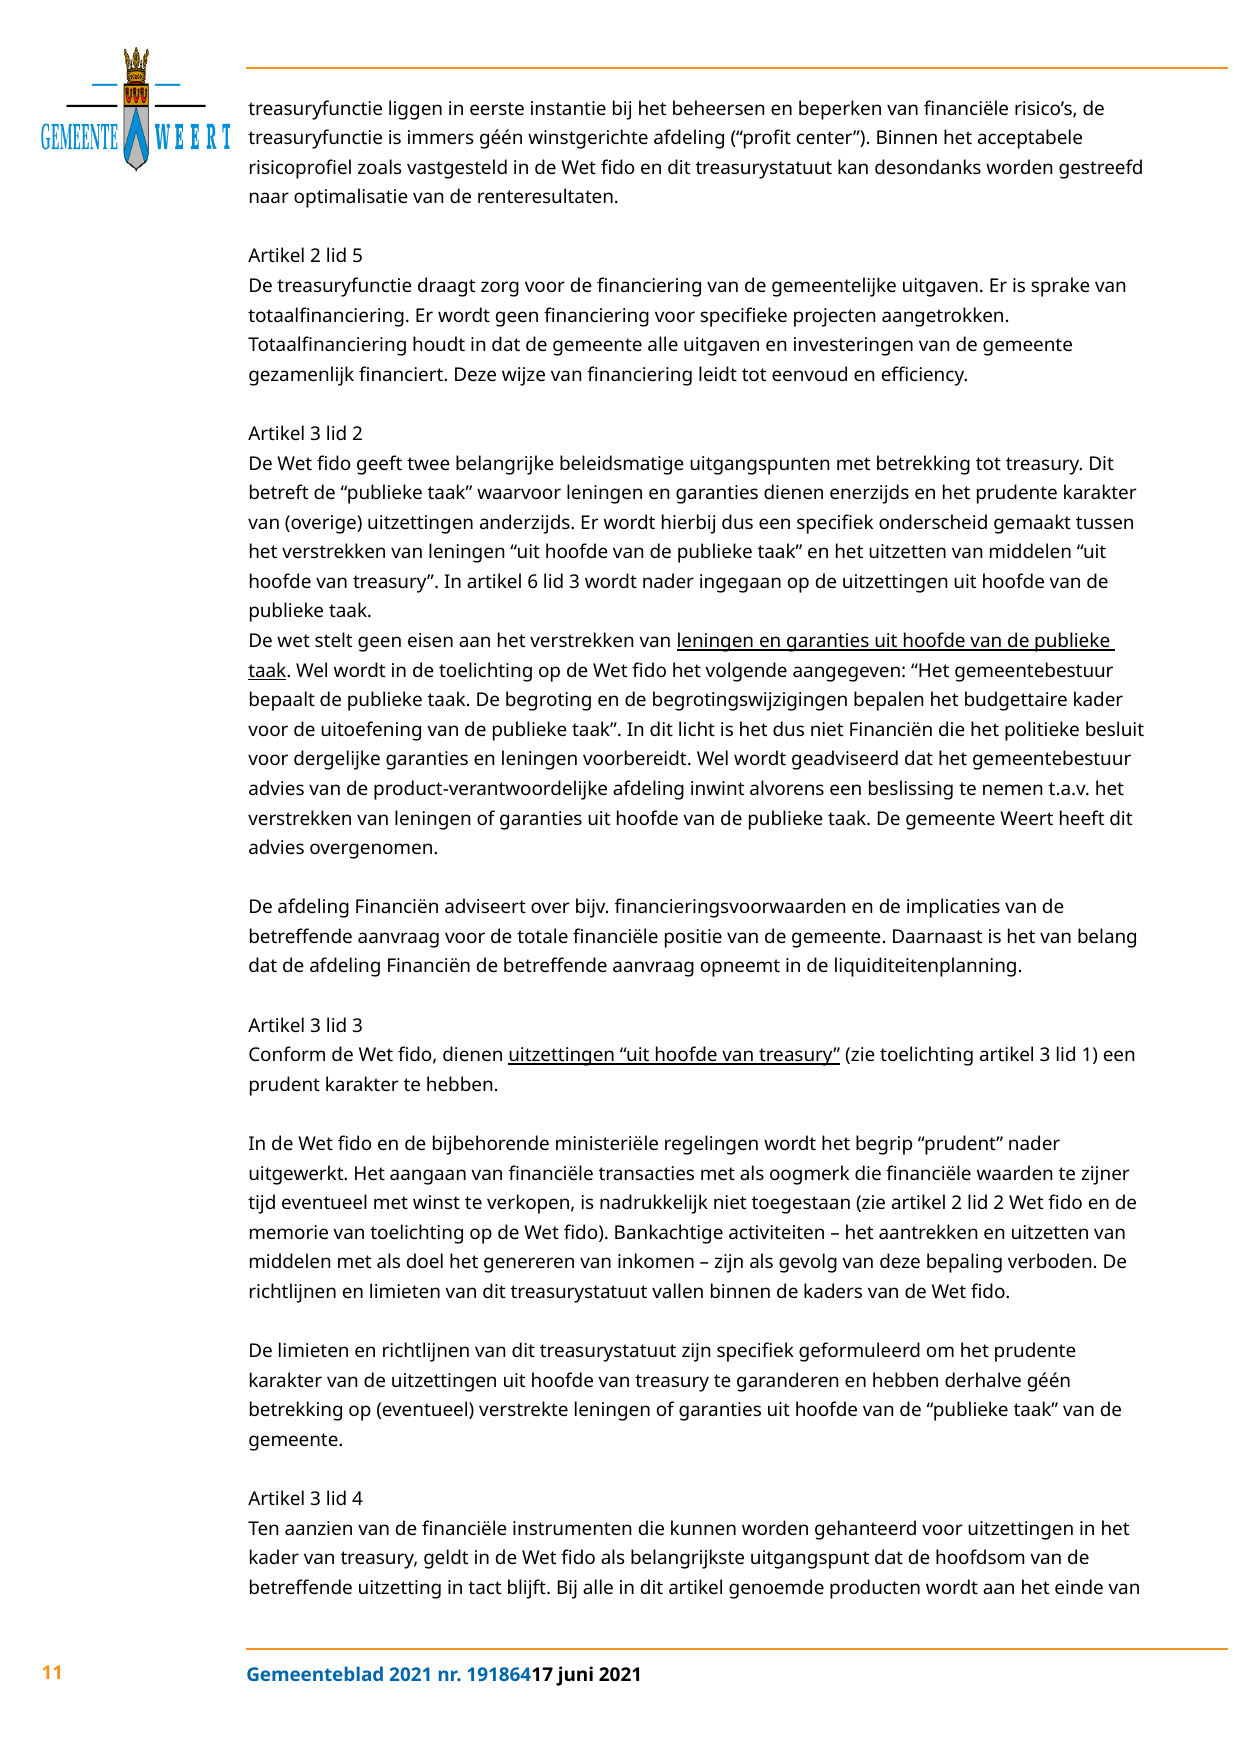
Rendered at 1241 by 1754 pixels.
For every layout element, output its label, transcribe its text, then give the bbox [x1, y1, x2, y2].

text De Wet fido geeft twee belangrijke beleidsmatige uitgangspunten met betrekking tot treasury. Dit betreft de “publieke taak” waarvoor leningen en garanties dienen enerzijds en het prudente karakter van (overige) uitzettingen anderzijds. Er wordt hierbij dus een specifiek onderscheid gemaakt tussen het verstrekken van leningen “uit hoofde van de publieke taak” en het uitzetten van middelen “uit hoofde van treasury”. In artikel 6 lid 3 wordt nader ingegaan op de uitzettingen uit hoofde van de publieke taak. [248, 450, 1152, 623]
text Conform de Wet fido, dienen uitzettingen “uit hoofde van treasury” (zie toelichting artikel 3 lid 1) een prudent karakter te hebben. [248, 1041, 1152, 1097]
text De afdeling Financiën adviseert over bijv. financieringsvoorwaarden en de implicaties van de betreffende aanvraag voor de totale financiële positie van de gemeente. Daarnaast is het van belang dat de afdeling Financiën de betreffende aanvraag opneemt in de liquiditeitenplanning. [248, 893, 1152, 978]
text Ten aanzien van de financiële instrumenten die kunnen worden gehanteerd voor uitzettingen in het kader van treasury, geldt in de Wet fido als belangrijkste uitgangspunt dat de hoofdsom van de betreffende uitzetting in tact blijft. Bij alle in dit artikel genoemde producten wordt aan het einde van [248, 1515, 1152, 1600]
text De wet stelt geen eisen aan het verstrekken van leningen en garanties uit hoofde van de publieke taak. Wel wordt in de toelichting op de Wet fido het volgende aangegeven: “Het gemeentebestuur bepaalt de publieke taak. De begroting en de begrotingswijzigingen bepalen het budgettaire kader voor de uitoefening van de publieke taak”. In dit licht is het dus niet Financiën die het politieke besluit voor dergelijke garanties en leningen voorbereidt. Wel wordt geadviseerd dat het gemeentebestuur advies van de product-verantwoordelijke afdeling inwint alvorens een beslissing te nemen t.a.v. het verstrekken van leningen of garanties uit hoofde van de publieke taak. De gemeente Weert heeft dit advies overgenomen. [248, 627, 1152, 860]
text Artikel 3 lid 2 [248, 420, 1152, 446]
text Artikel 2 lid 5 [248, 243, 1152, 268]
text treasuryfunctie liggen in eerste instantie bij het beheersen en beperken van financiële risico’s, de treasuryfunctie is immers géén winstgerichte afdeling (“profit center”). Binnen het acceptabele risicoprofiel zoals vastgesteld in de Wet fido en dit treasurystatuut kan desondanks worden gestreefd naar optimalisatie van de renteresultaten. [248, 95, 1152, 209]
text De limieten en richtlijnen van dit treasurystatuut zijn specifiek geformuleerd om het prudente karakter van de uitzettingen uit hoofde van treasury te garanderen en hebben derhalve géén betrekking op (eventueel) verstrekte leningen of garanties uit hoofde van de “publieke taak” van de gemeente. [248, 1337, 1152, 1452]
text De treasuryfunctie draagt zorg voor de financiering van de gemeentelijke uitgaven. Er is sprake van totaalfinanciering. Er wordt geen financiering voor specifieke projecten aangetrokken. Totaalfinanciering houdt in dat de gemeente alle uitgaven en investeringen van de gemeente gezamenlijk financiert. Deze wijze van financiering leidt tot eenvoud en efficiency. [248, 272, 1152, 387]
text Artikel 3 lid 3 [248, 1012, 1152, 1038]
text Artikel 3 lid 4 [248, 1485, 1152, 1511]
picture [41, 47, 231, 172]
text In de Wet fido en de bijbehorende ministeriële regelingen wordt het begrip “prudent” nader uitgewerkt. Het aangaan van financiële transacties met als oogmerk die financiële waarden te zijner tijd eventueel met winst te verkopen, is nadrukkelijk niet toegestaan (zie artikel 2 lid 2 Wet fido en de memorie van toelichting op de Wet fido). Bankachtige activiteiten – het aantrekken en uitzetten van middelen met als doel het genereren van inkomen – zijn als gevolg van deze bepaling verboden. De richtlijnen en limieten van dit treasurystatuut vallen binnen de kaders van de Wet fido. [248, 1130, 1152, 1304]
